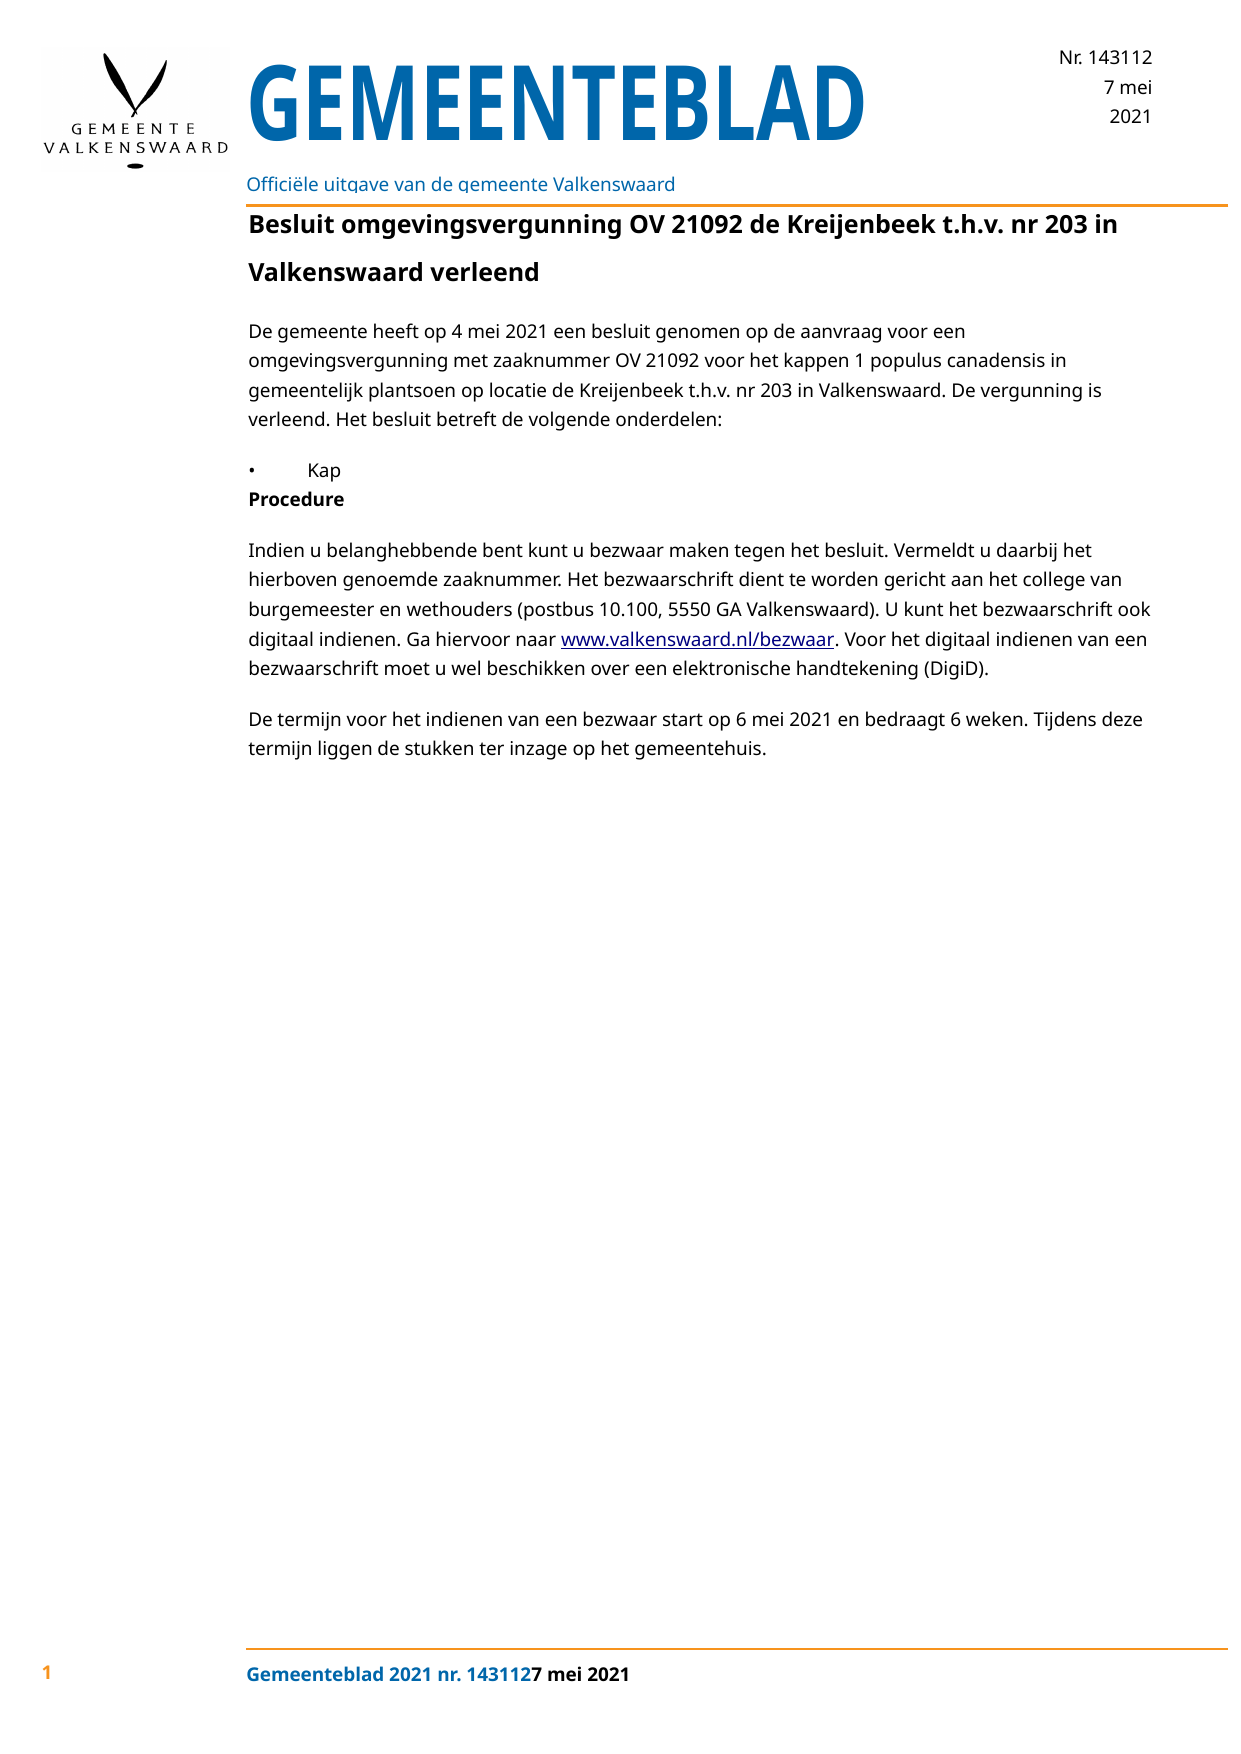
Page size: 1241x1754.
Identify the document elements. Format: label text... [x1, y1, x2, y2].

text Indien u belanghebbende bent kunt u bezwaar maken tegen het besluit. Vermeldt u daarbij het hierboven genoemde zaaknummer. Het bezwaarschrift dient te worden gericht aan het college van burgemeester en wethouders (postbus 10.100, 5550 GA Valkenswaard). U kunt het bezwaarschrift ook digitaal indienen. Ga hiervoor naar www.valkenswaard.nl/bezwaar. Voor het digitaal indienen van een bezwaarschrift moet u wel beschikken over een elektronische handtekening (DigiD). [248, 537, 1152, 681]
text De gemeente heeft op 4 mei 2021 een besluit genomen op de aanvraag voor een omgevingsvergunning met zaaknummer OV 21092 voor het kappen 1 populus canadensis in gemeentelijk plantsoen op locatie de Kreijenbeek t.h.v. nr 203 in Valkenswaard. De vergunning is verleend. Het besluit betreft de volgende onderdelen: [248, 318, 1152, 432]
picture [41, 47, 231, 172]
list Kap [248, 457, 1152, 483]
text Besluit omgevingsvergunning OV 21092 de Kreijenbeek t.h.v. nr 203 in Valkenswaard verleend [248, 207, 1152, 288]
text Procedure [248, 487, 1152, 512]
text De termijn voor het indienen van een bezwaar start op 6 mei 2021 en bedraagt 6 weken. Tijdens deze termijn liggen de stukken ter inzage op het gemeentehuis. [248, 706, 1152, 761]
